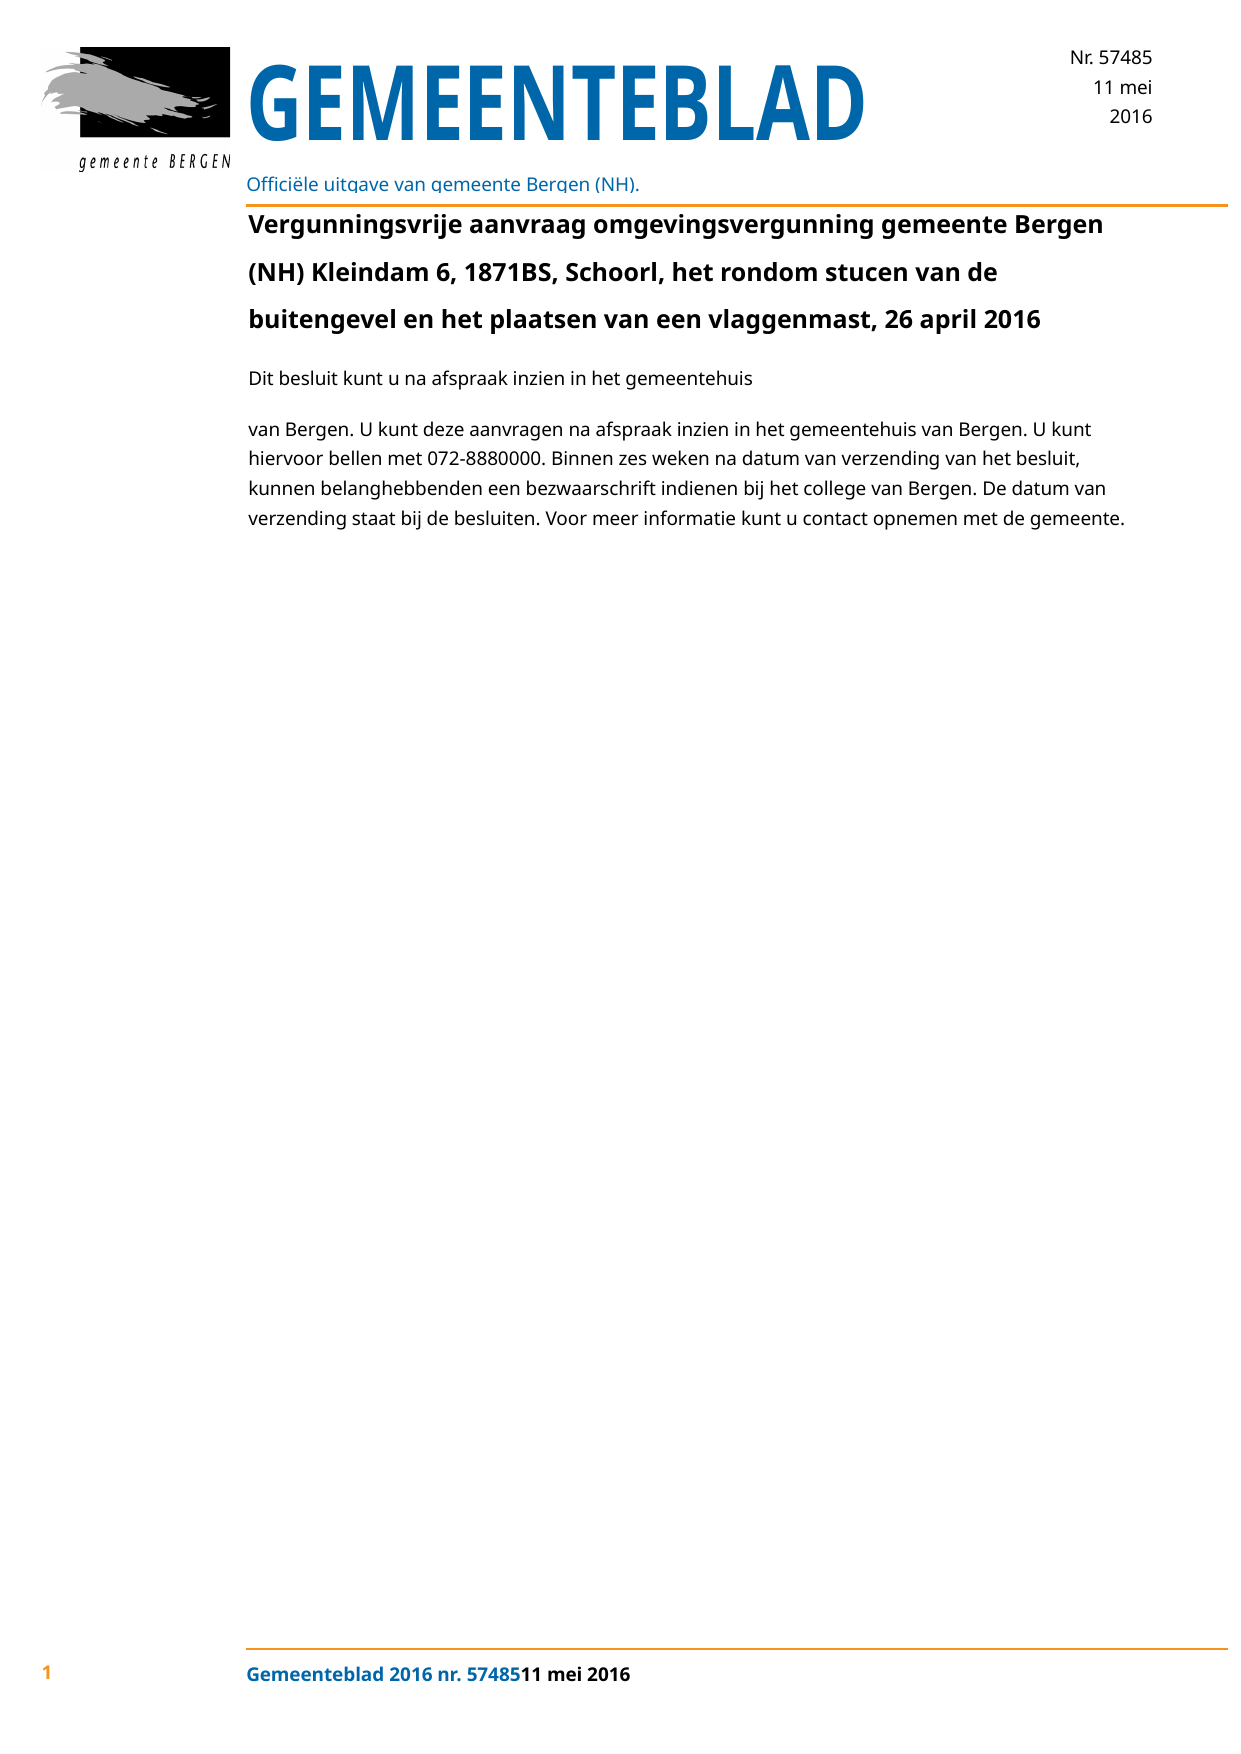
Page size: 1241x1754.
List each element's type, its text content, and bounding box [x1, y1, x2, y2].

picture [41, 47, 231, 172]
text van Bergen. U kunt deze aanvragen na afspraak inzien in het gemeentehuis van Bergen. U kunt hiervoor bellen met 072-8880000. Binnen zes weken na datum van verzending van het besluit, kunnen belanghebbenden een bezwaarschrift indienen bij het college van Bergen. De datum van verzending staat bij de besluiten. Voor meer informatie kunt u contact opnemen met de gemeente. [248, 416, 1152, 530]
text Dit besluit kunt u na afspraak inzien in het gemeentehuis [248, 366, 1152, 391]
text Vergunningsvrije aanvraag omgevingsvergunning gemeente Bergen (NH) Kleindam 6, 1871BS, Schoorl, het rondom stucen van de buitengevel en het plaatsen van een vlaggenmast, 26 april 2016 [248, 207, 1152, 336]
